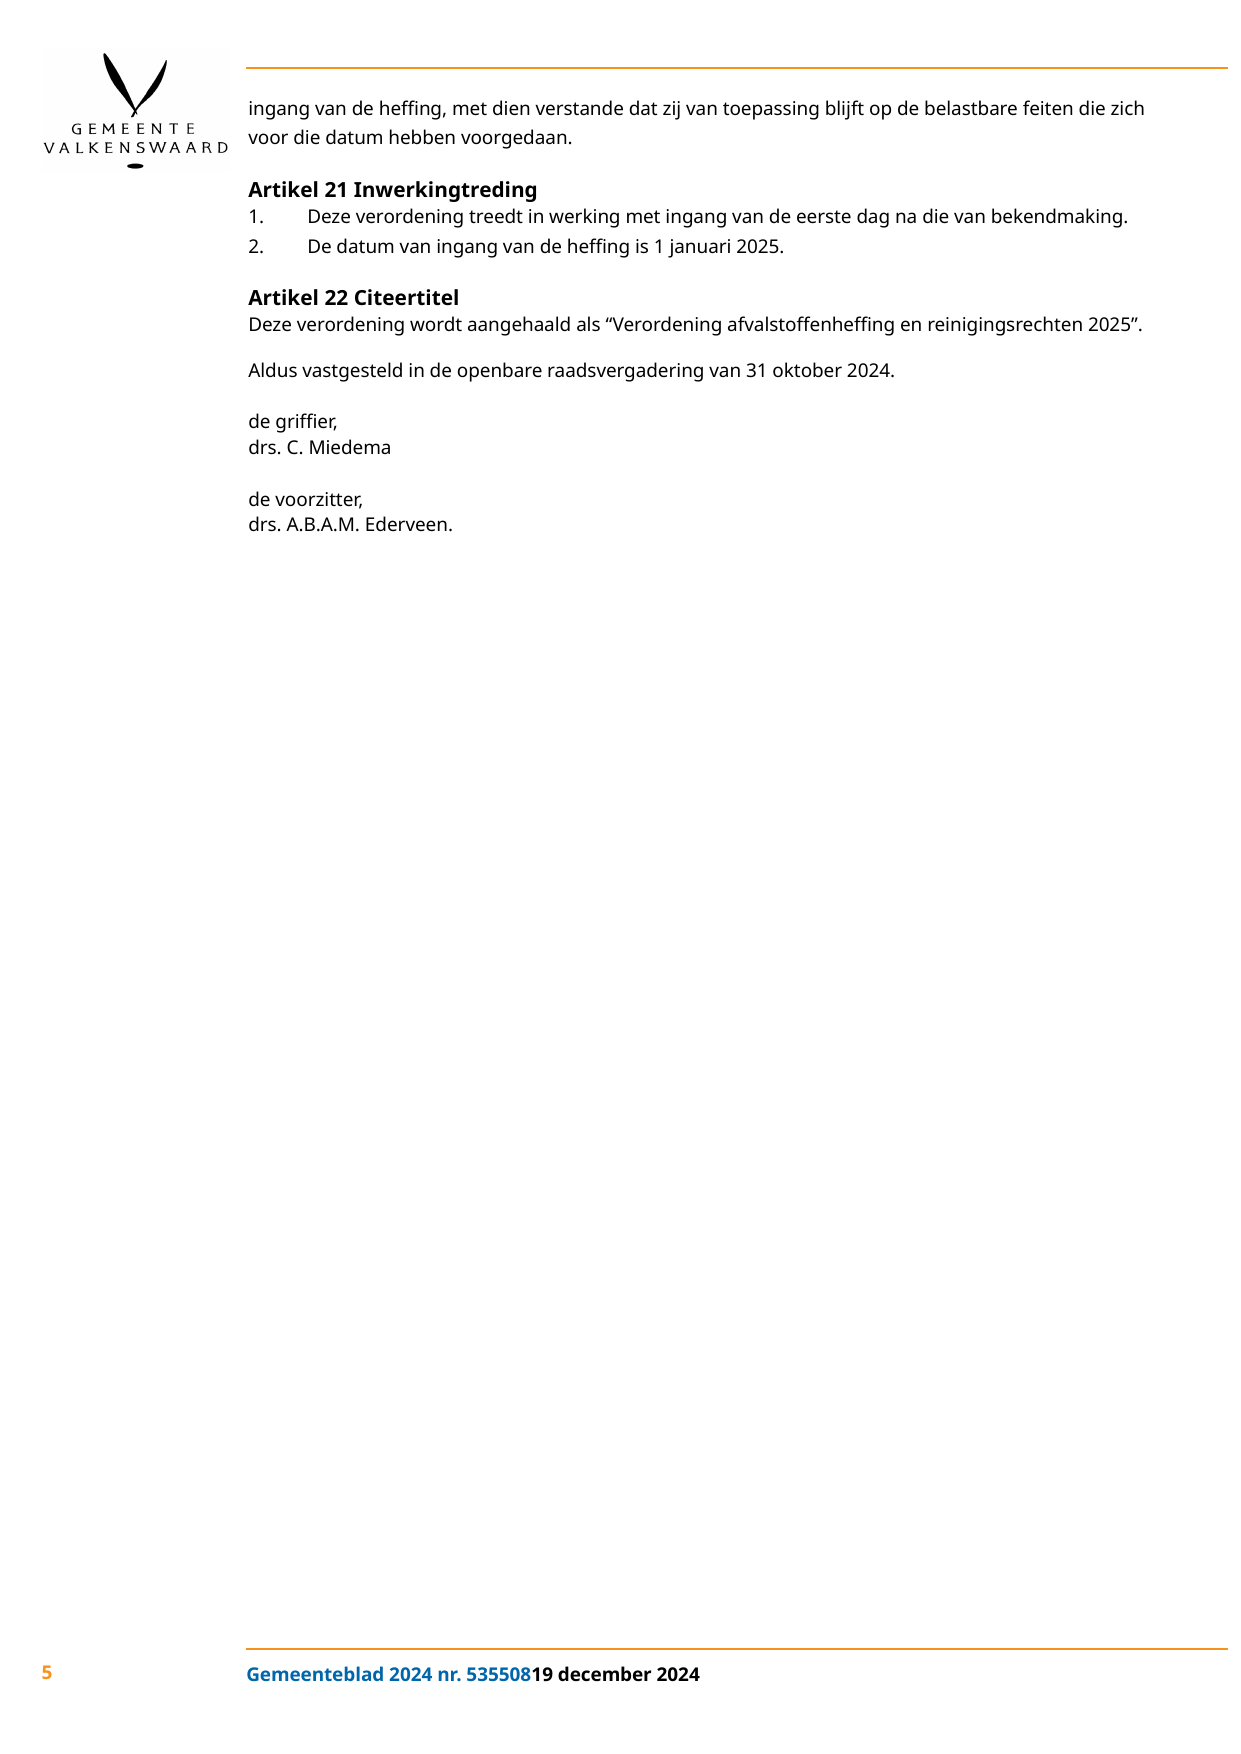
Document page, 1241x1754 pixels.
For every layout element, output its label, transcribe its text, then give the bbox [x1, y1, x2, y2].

text drs. C. Miedema [248, 434, 1152, 460]
text ingang van de heffing, met dien verstande dat zij van toepassing blijft op de belastbare feiten die zich voor die datum hebben voorgedaan. [248, 95, 1152, 150]
list Deze verordening treedt in werking met ingang van de eerste dag na die van bekendmaking. [248, 203, 1152, 229]
text Deze verordening wordt aangehaald als “Verordening afvalstoffenheffing en reinigingsrechten 2025”. [248, 312, 1152, 337]
list De datum van ingang van de heffing is 1 januari 2025. [248, 233, 1152, 258]
text Artikel 22 Citeertitel [248, 283, 1152, 312]
text de voorzitter, [248, 486, 1152, 512]
text drs. A.B.A.M. Ederveen. [248, 512, 1152, 537]
text de griffier, [248, 409, 1152, 434]
text Artikel 21 Inwerkingtreding [248, 175, 1152, 203]
picture [41, 47, 231, 172]
text Aldus vastgesteld in de openbare raadsvergadering van 31 oktober 2024. [248, 357, 1152, 383]
